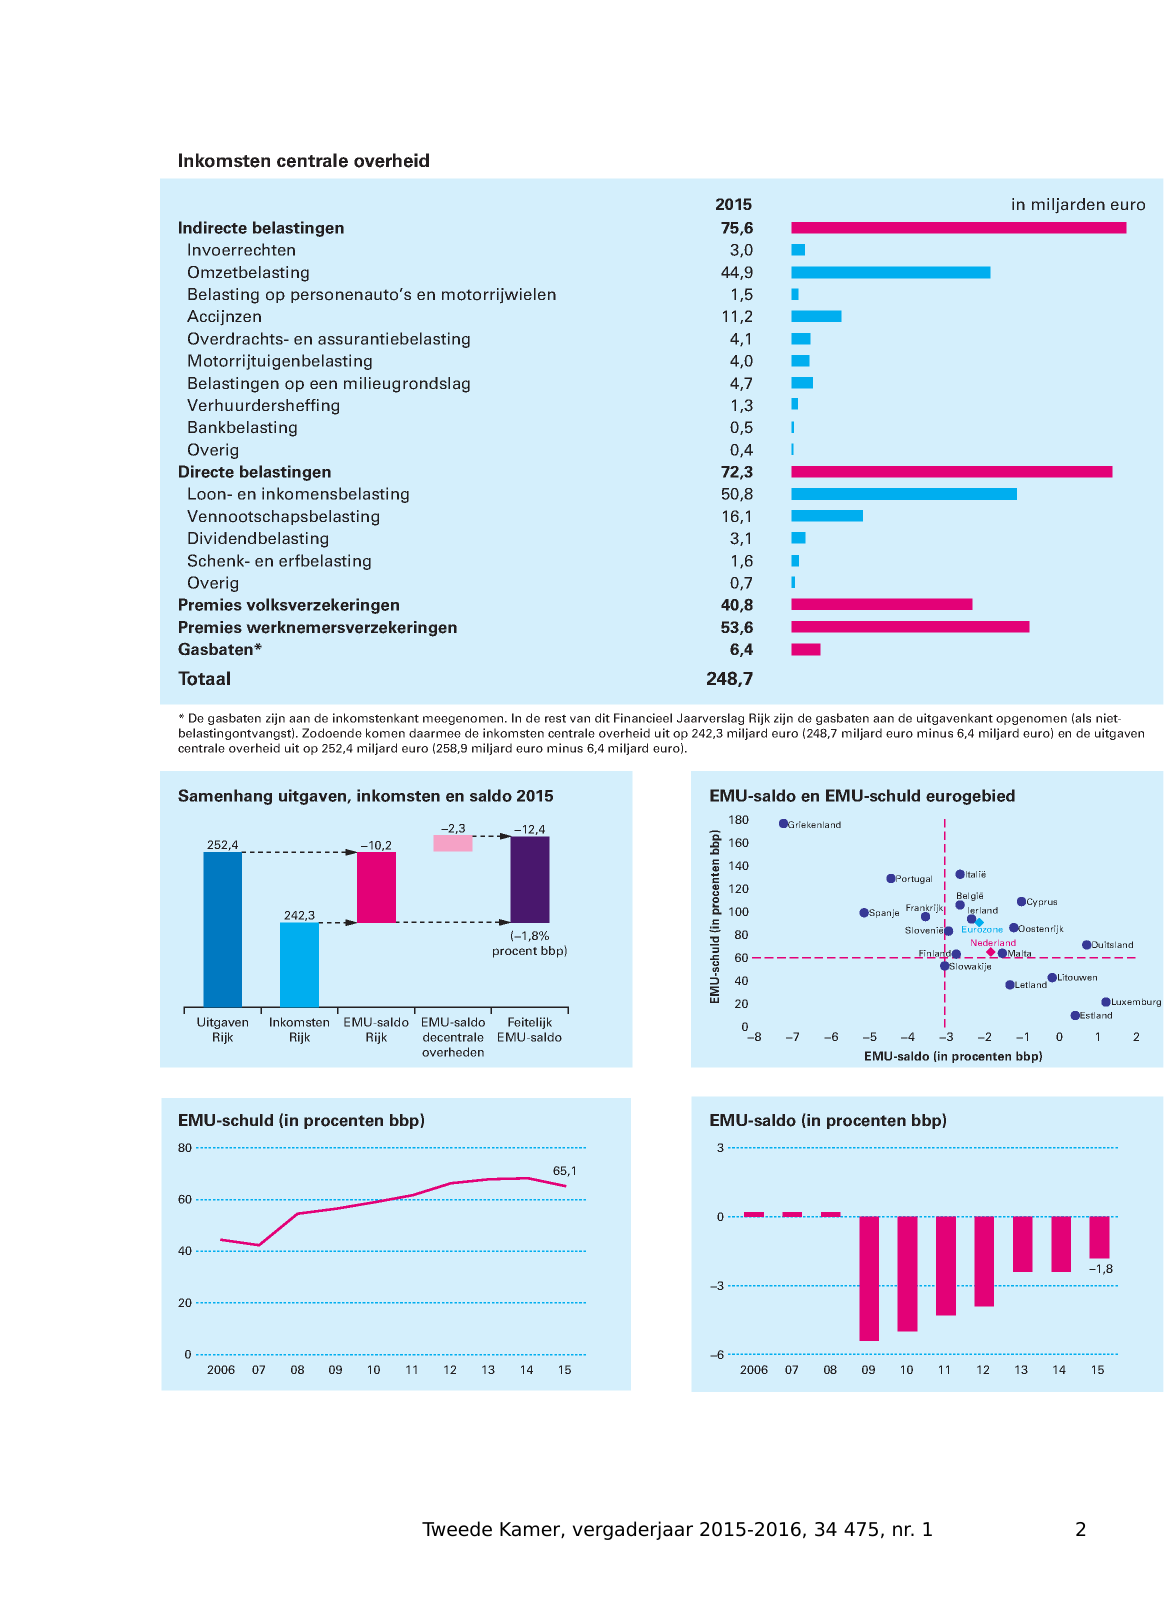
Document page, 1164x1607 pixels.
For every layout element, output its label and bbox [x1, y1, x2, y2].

picture [159, 152, 1164, 1393]
